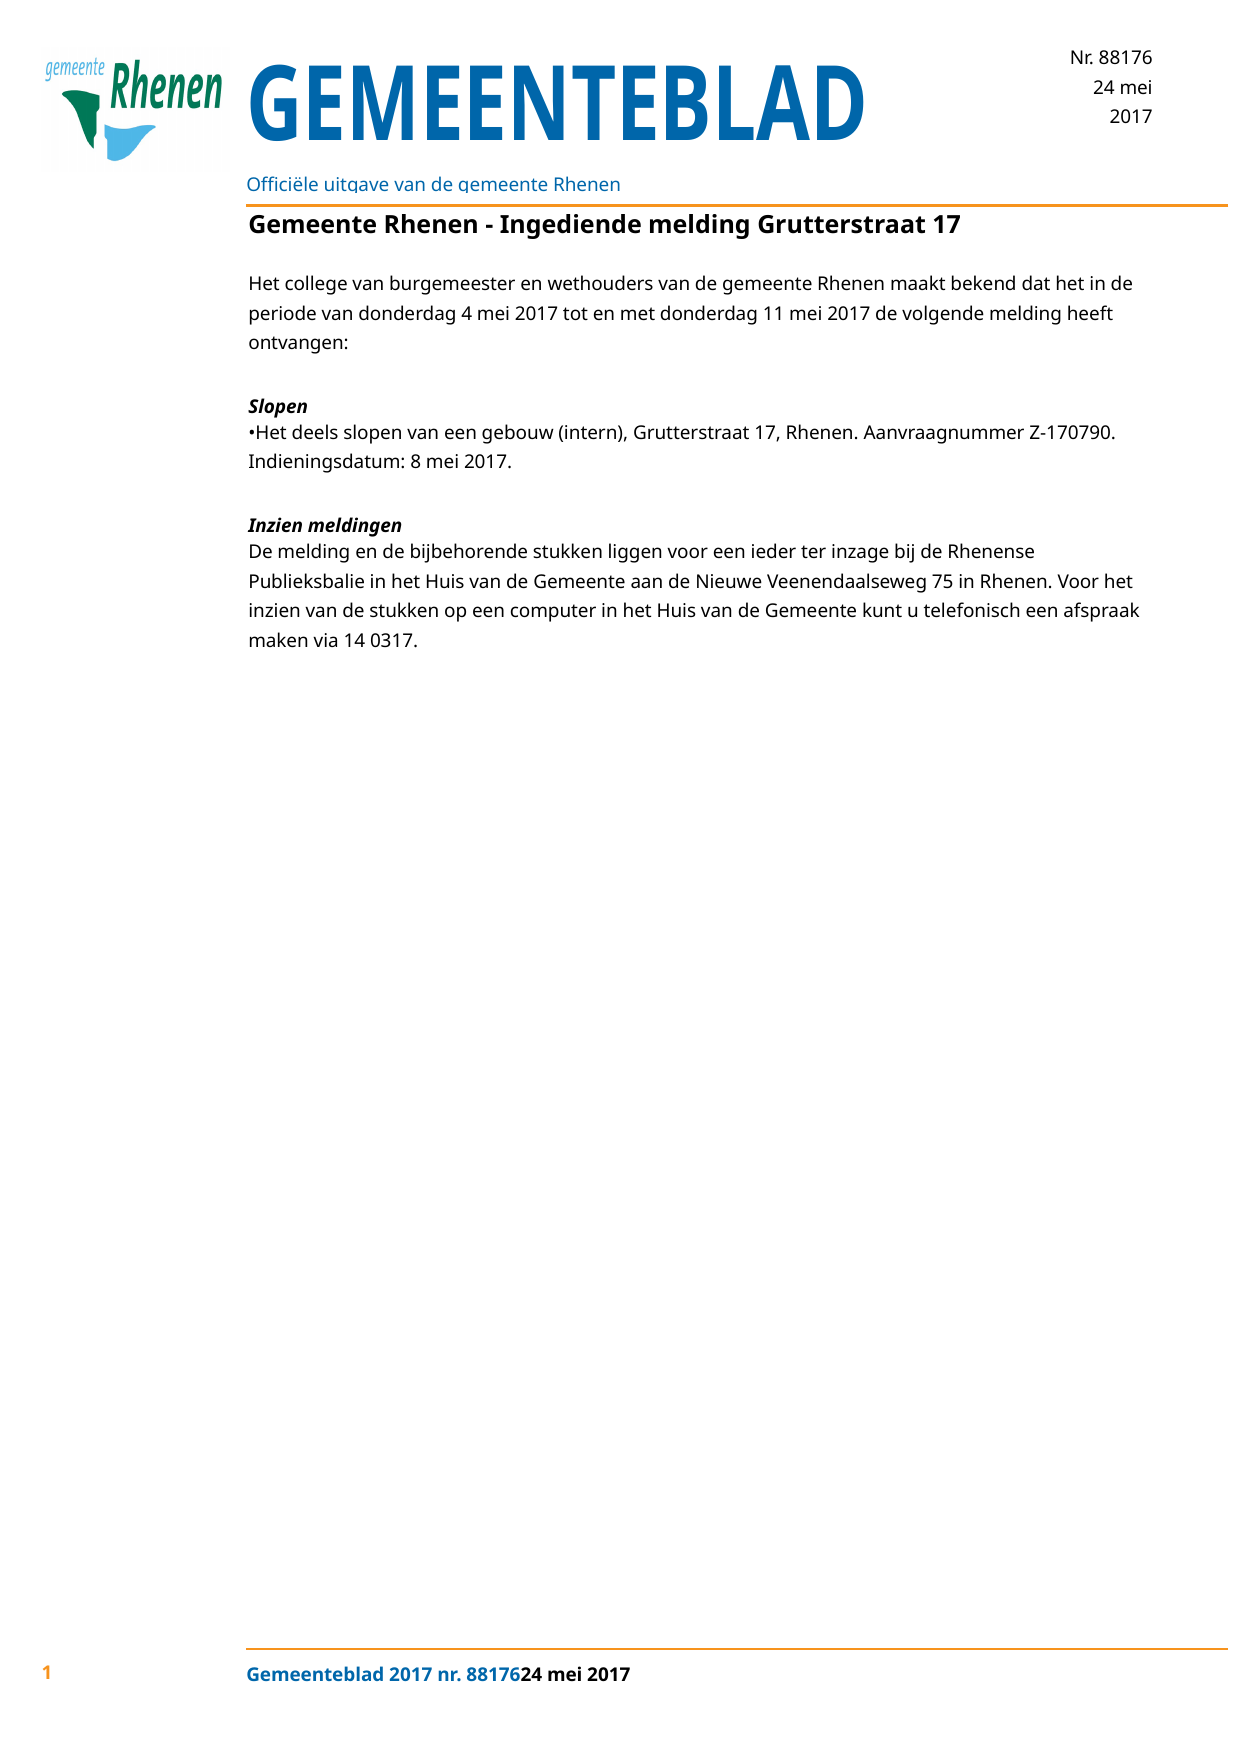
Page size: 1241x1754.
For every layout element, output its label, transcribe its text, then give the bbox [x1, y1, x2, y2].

text •Het deels slopen van een gebouw (intern), Grutterstraat 17, Rhenen. Aanvraagnummer Z-170790. Indieningsdatum: 8 mei 2017. [248, 419, 1152, 474]
text Gemeente Rhenen - Ingediende melding Grutterstraat 17 [248, 207, 1152, 241]
text Inzien meldingen [248, 513, 1152, 538]
text Het college van burgemeester en wethouders van de gemeente Rhenen maakt bekend dat het in de periode van donderdag 4 mei 2017 tot en met donderdag 11 mei 2017 de volgende melding heeft ontvangen: [248, 270, 1152, 355]
text De melding en de bijbehorende stukken liggen voor een ieder ter inzage bij de Rhenense Publieksbalie in het Huis van de Gemeente aan de Nieuwe Veenendaalseweg 75 in Rhenen. Voor het inzien van de stukken op een computer in het Huis van de Gemeente kunt u telefonisch een afspraak maken via 14 0317. [248, 538, 1152, 653]
picture [41, 47, 231, 172]
text Slopen [248, 393, 1152, 419]
